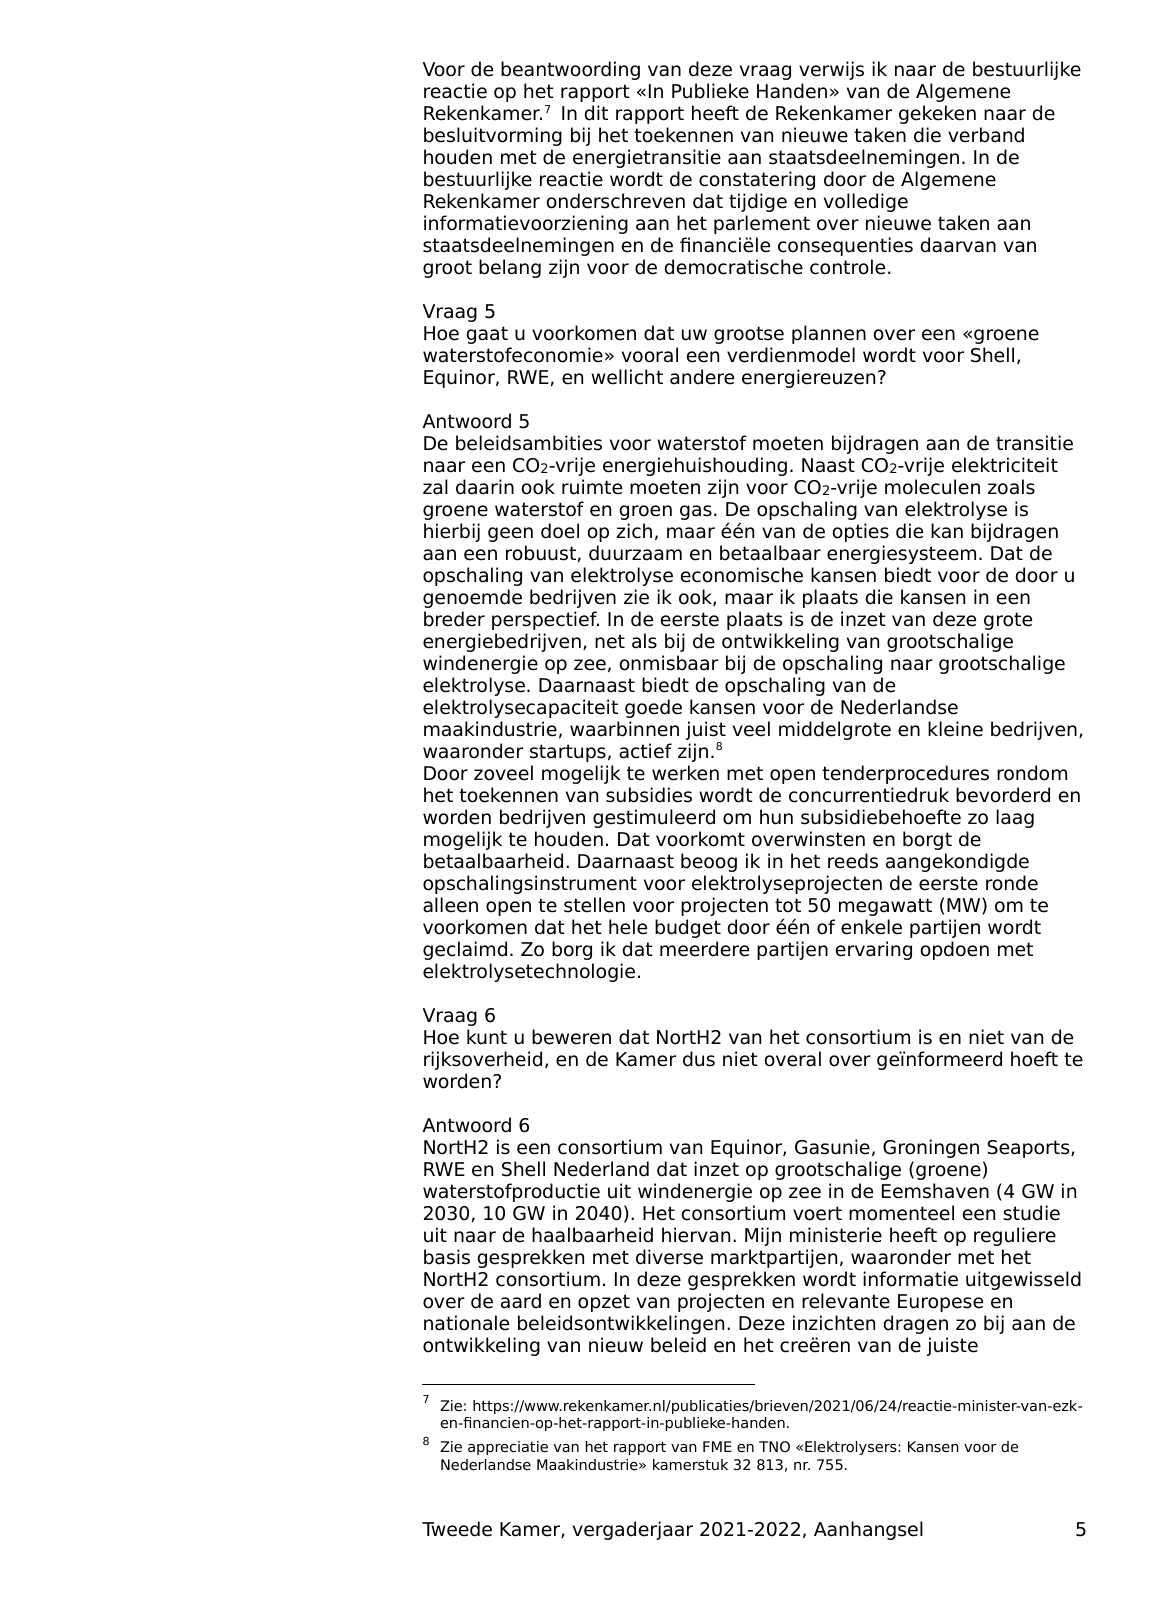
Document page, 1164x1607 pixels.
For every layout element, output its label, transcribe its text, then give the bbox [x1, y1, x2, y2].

text Voor de beantwoording van deze vraag verwijs ik naar de bestuurlijke reactie op het rapport «In Publieke Handen» van de Algemene Rekenkamer. In dit rapport heeft de Rekenkamer gekeken naar de besluitvorming bij het toekennen van nieuwe taken die verband houden met de energietransitie aan staatsdeelnemingen. In de bestuurlijke reactie wordt de constatering door de Algemene Rekenkamer onderschreven dat tijdige en volledige informatievoorziening aan het parlement over nieuwe taken aan staatsdeelnemingen en de financiële consequenties daarvan van groot belang zijn voor de democratische controle. [422, 59, 1087, 279]
text Vraag 6 [422, 1005, 1087, 1027]
text Hoe kunt u beweren dat NortH2 van het consortium is en niet van de rijksoverheid, en de Kamer dus niet overal over geïnformeerd hoeft te worden? [422, 1027, 1087, 1093]
text Vraag 5 [422, 301, 1087, 323]
text Door zoveel mogelijk te werken met open tenderprocedures rondom het toekennen van subsidies wordt de concurrentiedruk bevorderd en worden bedrijven gestimuleerd om hun subsidiebehoefte zo laag mogelijk te houden. Dat voorkomt overwinsten en borgt de betaalbaarheid. Daarnaast beoog ik in het reeds aangekondigde opschalingsinstrument voor elektrolyseprojecten de eerste ronde alleen open te stellen voor projecten tot 50 megawatt (MW) om te voorkomen dat het hele budget door één of enkele partijen wordt geclaimd. Zo borg ik dat meerdere partijen ervaring opdoen met elektrolysetechnologie. [422, 763, 1087, 983]
text Antwoord 5 [422, 411, 1087, 433]
text Antwoord 6 [422, 1115, 1087, 1137]
text Zie: https://www.rekenkamer.nl/publicaties/brieven/2021/06/24/reactie-minister-van-ezk-en-financien-op-het-rapport-in-publieke-handen. [422, 1393, 1087, 1432]
text Hoe gaat u voorkomen dat uw grootse plannen over een «groene waterstofeconomie» vooral een verdienmodel wordt voor Shell, Equinor, RWE, en wellicht andere energiereuzen? [422, 323, 1087, 389]
text Zie appreciatie van het rapport van FME en TNO «Elektrolysers: Kansen voor de Nederlandse Maakindustrie» kamerstuk 32 813, nr. 755. [422, 1435, 1087, 1474]
text NortH2 is een consortium van Equinor, Gasunie, Groningen Seaports, RWE en Shell Nederland dat inzet op grootschalige (groene) waterstofproductie uit windenergie op zee in de Eemshaven (4 GW in 2030, 10 GW in 2040). Het consortium voert momenteel een studie uit naar de haalbaarheid hiervan. Mijn ministerie heeft op reguliere basis gesprekken met diverse marktpartijen, waaronder met het NortH2 consortium. In deze gesprekken wordt informatie uitgewisseld over de aard en opzet van projecten en relevante Europese en nationale beleidsontwikkelingen. Deze inzichten dragen zo bij aan de ontwikkeling van nieuw beleid en het creëren van de juiste [422, 1137, 1087, 1357]
text De beleidsambities voor waterstof moeten bijdragen aan de transitie naar een CO2-vrije energiehuishouding. Naast CO2-vrije elektriciteit zal daarin ook ruimte moeten zijn voor CO2-vrije moleculen zoals groene waterstof en groen gas. De opschaling van elektrolyse is hierbij geen doel op zich, maar één van de opties die kan bijdragen aan een robuust, duurzaam en betaalbaar energiesysteem. Dat de opschaling van elektrolyse economische kansen biedt voor de door u genoemde bedrijven zie ik ook, maar ik plaats die kansen in een breder perspectief. In de eerste plaats is de inzet van deze grote energiebedrijven, net als bij de ontwikkeling van grootschalige windenergie op zee, onmisbaar bij de opschaling naar grootschalige elektrolyse. Daarnaast biedt de opschaling van de elektrolysecapaciteit goede kansen voor de Nederlandse maakindustrie, waarbinnen juist veel middelgrote en kleine bedrijven, waaronder startups, actief zijn. [422, 433, 1087, 763]
